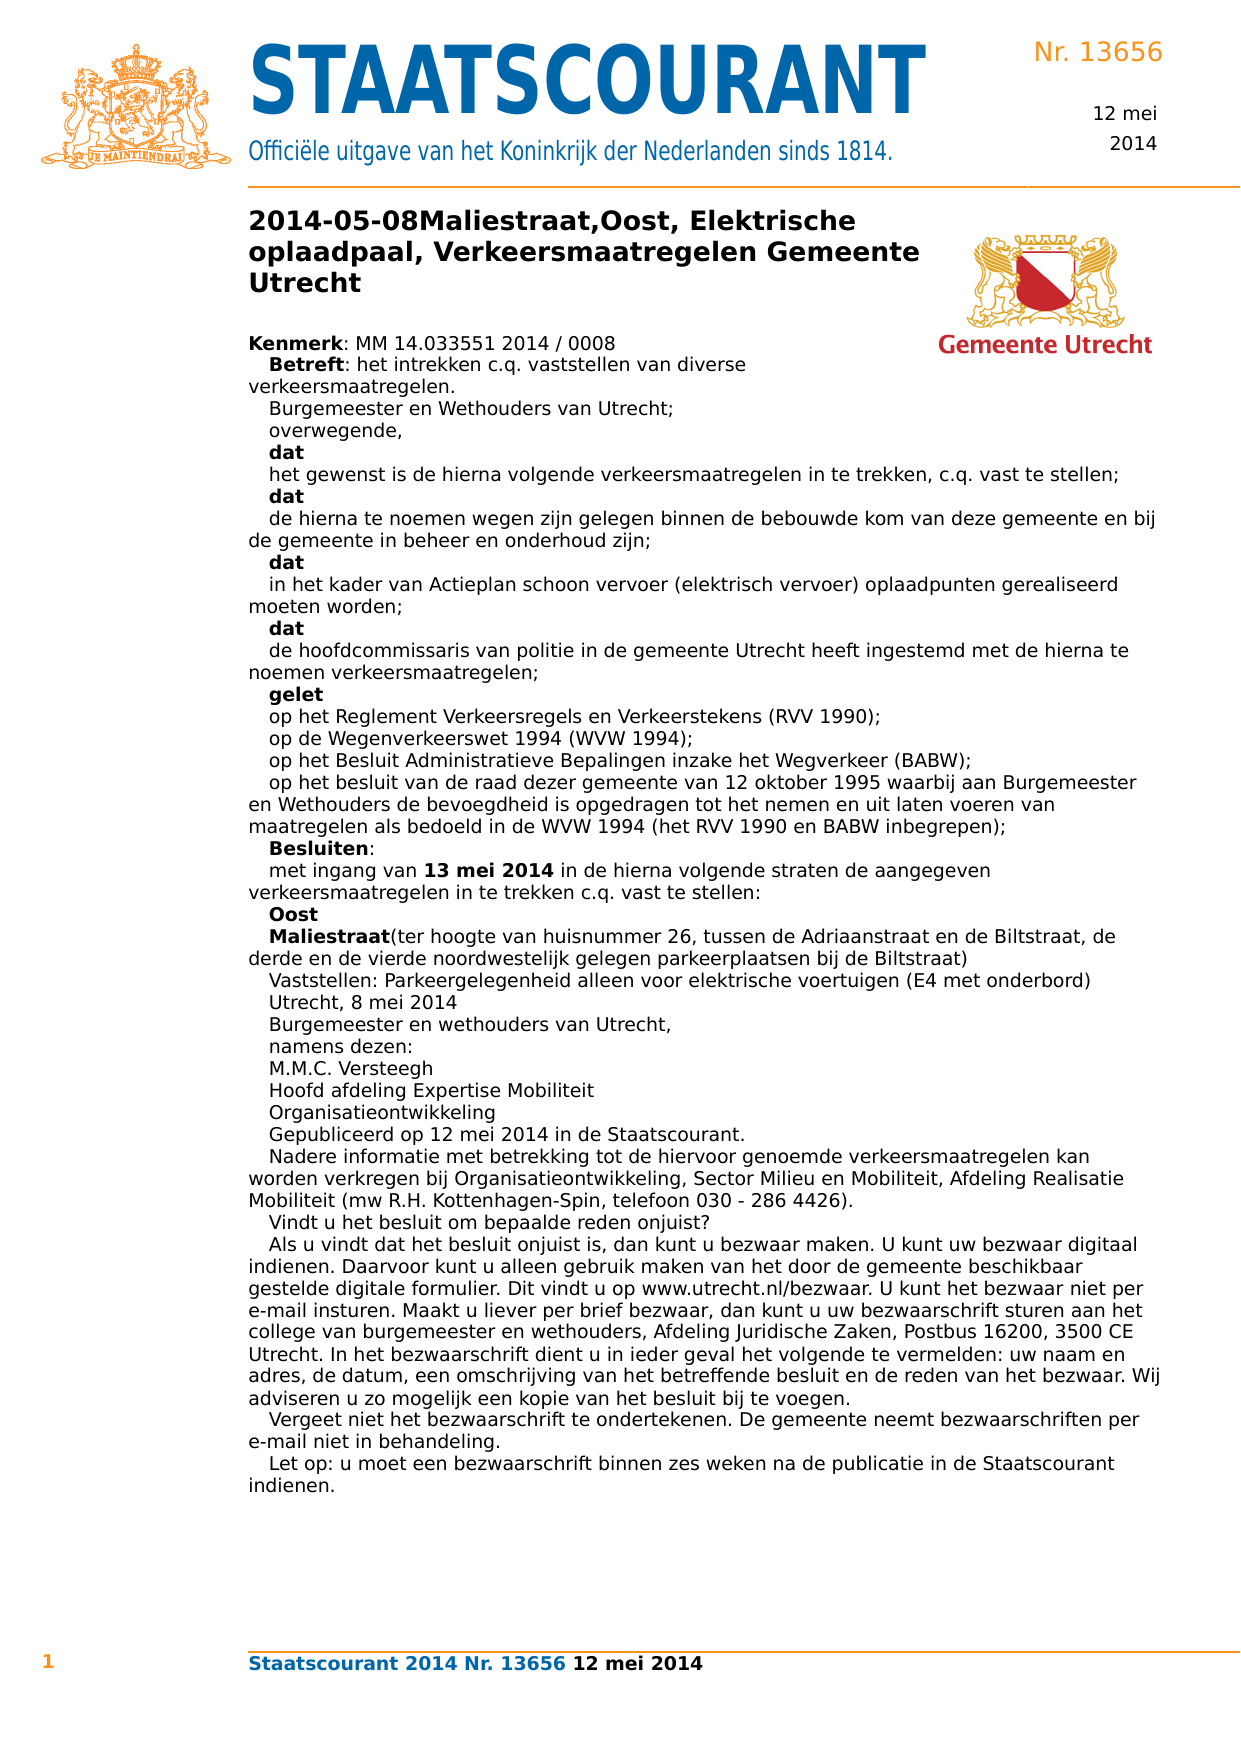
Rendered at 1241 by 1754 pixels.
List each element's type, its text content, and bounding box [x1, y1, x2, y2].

text dat [248, 552, 1163, 574]
text op het Besluit Administratieve Bepalingen inzake het Wegverkeer (BABW); [248, 750, 1163, 772]
text de hoofdcommissaris van politie in de gemeente Utrecht heeft ingestemd met de hierna te noemen verkeersmaatregelen; [248, 640, 1163, 684]
text dat [248, 442, 1163, 464]
text met ingang van 13 mei 2014 in de hierna volgende straten de aangegeven verkeersmaatregelen in te trekken c.q. vast te stellen: [248, 860, 1163, 904]
text op het Reglement Verkeersregels en Verkeerstekens (RVV 1990); [248, 706, 1163, 728]
text Burgemeester en wethouders van Utrecht, [248, 1014, 1163, 1036]
text de hierna te noemen wegen zijn gelegen binnen de bebouwde kom van deze gemeente en bij de gemeente in beheer en onderhoud zijn; [248, 508, 1163, 552]
text Utrecht, 8 mei 2014 [248, 992, 1163, 1014]
text dat [248, 486, 1163, 508]
text in het kader van Actieplan schoon vervoer (elektrisch vervoer) oplaadpunten gerealiseerd moeten worden; [248, 574, 1163, 618]
text Gepubliceerd op 12 mei 2014 in de Staatscourant. [248, 1124, 1163, 1146]
text Besluiten: [248, 838, 1163, 860]
text Nadere informatie met betrekking tot de hiervoor genoemde verkeersmaatregelen kan worden verkregen bij Organisatieontwikkeling, Sector Milieu en Mobiliteit, Afdeling Realisatie Mobiliteit (mw R.H. Kottenhagen-Spin, telefoon 030 - 286 4426). [248, 1146, 1163, 1212]
text overwegende, [248, 420, 1163, 442]
text Betreft: het intrekken c.q. vaststellen van diverse verkeersmaatregelen. [248, 354, 1163, 398]
text gelet [248, 684, 1163, 706]
picture [927, 205, 1164, 383]
text dat [248, 618, 1163, 640]
text het gewenst is de hierna volgende verkeersmaatregelen in te trekken, c.q. vast te stellen; [248, 464, 1163, 486]
text Als u vindt dat het besluit onjuist is, dan kunt u bezwaar maken. U kunt uw bezwaar digitaal indienen. Daarvoor kunt u alleen gebruik maken van het door de gemeente beschikbaar gestelde digitale formulier. Dit vindt u op www.utrecht.nl/bezwaar. U kunt het bezwaar niet per e-mail insturen. Maakt u liever per brief bezwaar, dan kunt u uw bezwaarschrift sturen aan het college van burgemeester en wethouders, Afdeling Juridische Zaken, Postbus 16200, 3500 CE Utrecht. In het bezwaarschrift dient u in ieder geval het volgende te vermelden: uw naam en adres, de datum, een omschrijving van het betreffende besluit en de reden van het bezwaar. Wij adviseren u zo mogelijk een kopie van het besluit bij te voegen. [248, 1233, 1163, 1409]
text Oost [248, 904, 1163, 926]
text Vergeet niet het bezwaarschrift te ondertekenen. De gemeente neemt bezwaarschriften per e-mail niet in behandeling. [248, 1409, 1163, 1453]
text Burgemeester en Wethouders van Utrecht; [248, 398, 1163, 420]
subtitle 2014-05-08Maliestraat,Oost, Elektrische oplaadpaal, Verkeersmaatregelen Gemeente Utrecht [248, 206, 927, 299]
text op het besluit van de raad dezer gemeente van 12 oktober 1995 waarbij aan Burgemeester en Wethouders de bevoegdheid is opgedragen tot het nemen en uit laten voeren van maatregelen als bedoeld in de WVW 1994 (het RVV 1990 en BABW inbegrepen); [248, 772, 1163, 838]
text Kenmerk: MM 14.033551 2014 / 0008 [248, 332, 927, 354]
text Hoofd afdeling Expertise Mobiliteit [248, 1080, 1163, 1102]
text Organisatieontwikkeling [248, 1102, 1163, 1124]
text Let op: u moet een bezwaarschrift binnen zes weken na de publicatie in de Staatscourant indienen. [248, 1453, 1163, 1497]
text Vindt u het besluit om bepaalde reden onjuist? [248, 1212, 1163, 1233]
text namens dezen: [248, 1036, 1163, 1058]
text M.M.C. Versteegh [248, 1058, 1163, 1080]
text op de Wegenverkeerswet 1994 (WVW 1994); [248, 728, 1163, 750]
picture [41, 44, 231, 169]
text Vaststellen: Parkeergelegenheid alleen voor elektrische voertuigen (E4 met onderbord) [248, 970, 1163, 992]
text Maliestraat(ter hoogte van huisnummer 26, tussen de Adriaanstraat en de Biltstraat, de derde en de vierde noordwestelijk gelegen parkeerplaatsen bij de Biltstraat) [248, 926, 1163, 970]
